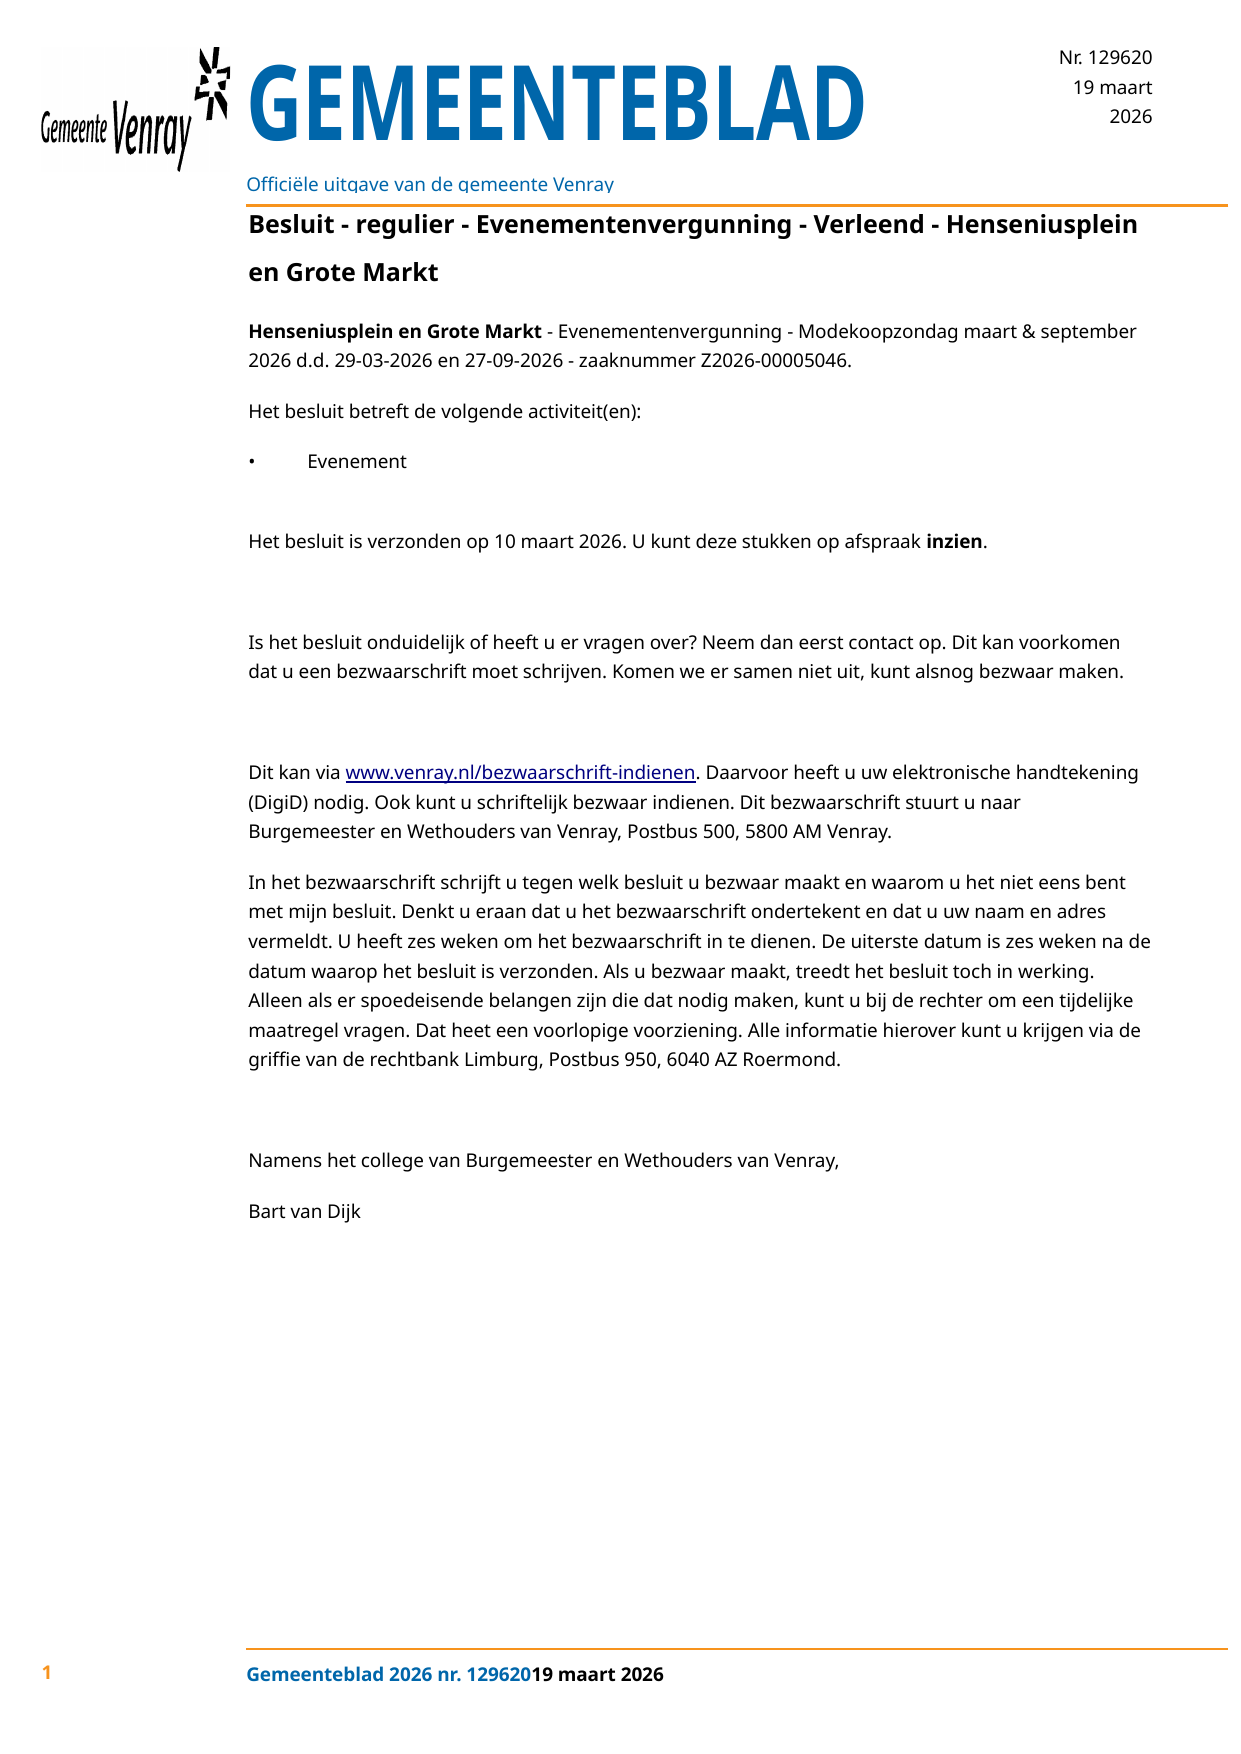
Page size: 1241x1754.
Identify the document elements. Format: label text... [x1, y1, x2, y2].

text Henseniusplein en Grote Markt - Evenementenvergunning - Modekoopzondag maart & september 2026 d.d. 29-03-2026 en 27-09-2026 - zaaknummer Z2026-00005046. [248, 318, 1152, 373]
text Dit kan via www.venray.nl/bezwaarschrift-indienen. Daarvoor heeft u uw elektronische handtekening (DigiD) nodig. Ook kunt u schriftelijk bezwaar indienen. Dit bezwaarschrift stuurt u naar Burgemeester en Wethouders van Venray, Postbus 500, 5800 AM Venray. [248, 759, 1152, 844]
list Evenement [248, 448, 1152, 474]
text Het besluit betreft de volgende activiteit(en): [248, 398, 1152, 424]
text Het besluit is verzonden op 10 maart 2026. U kunt deze stukken op afspraak inzien. [248, 528, 1152, 554]
picture [41, 47, 231, 172]
text Namens het college van Burgemeester en Wethouders van Venray, [248, 1147, 1152, 1173]
text In het bezwaarschrift schrijft u tegen welk besluit u bezwaar maakt en waarom u het niet eens bent met mijn besluit. Denkt u eraan dat u het bezwaarschrift ondertekent en dat u uw naam en adres vermeldt. U heeft zes weken om het bezwaarschrift in te dienen. De uiterste datum is zes weken na de datum waarop het besluit is verzonden. Als u bezwaar maakt, treedt het besluit toch in werking. Alleen als er spoedeisende belangen zijn die dat nodig maken, kunt u bij de rechter om een tijdelijke maatregel vragen. Dat heet een voorlopige voorziening. Alle informatie hierover kunt u krijgen via de griffie van de rechtbank Limburg, Postbus 950, 6040 AZ Roermond. [248, 869, 1152, 1072]
text Besluit - regulier - Evenementenvergunning - Verleend - Henseniusplein en Grote Markt [248, 207, 1152, 288]
text Is het besluit onduidelijk of heeft u er vragen over? Neem dan eerst contact op. Dit kan voorkomen dat u een bezwaarschrift moet schrijven. Komen we er samen niet uit, kunt alsnog bezwaar maken. [248, 629, 1152, 684]
text Bart van Dijk [248, 1198, 1152, 1224]
